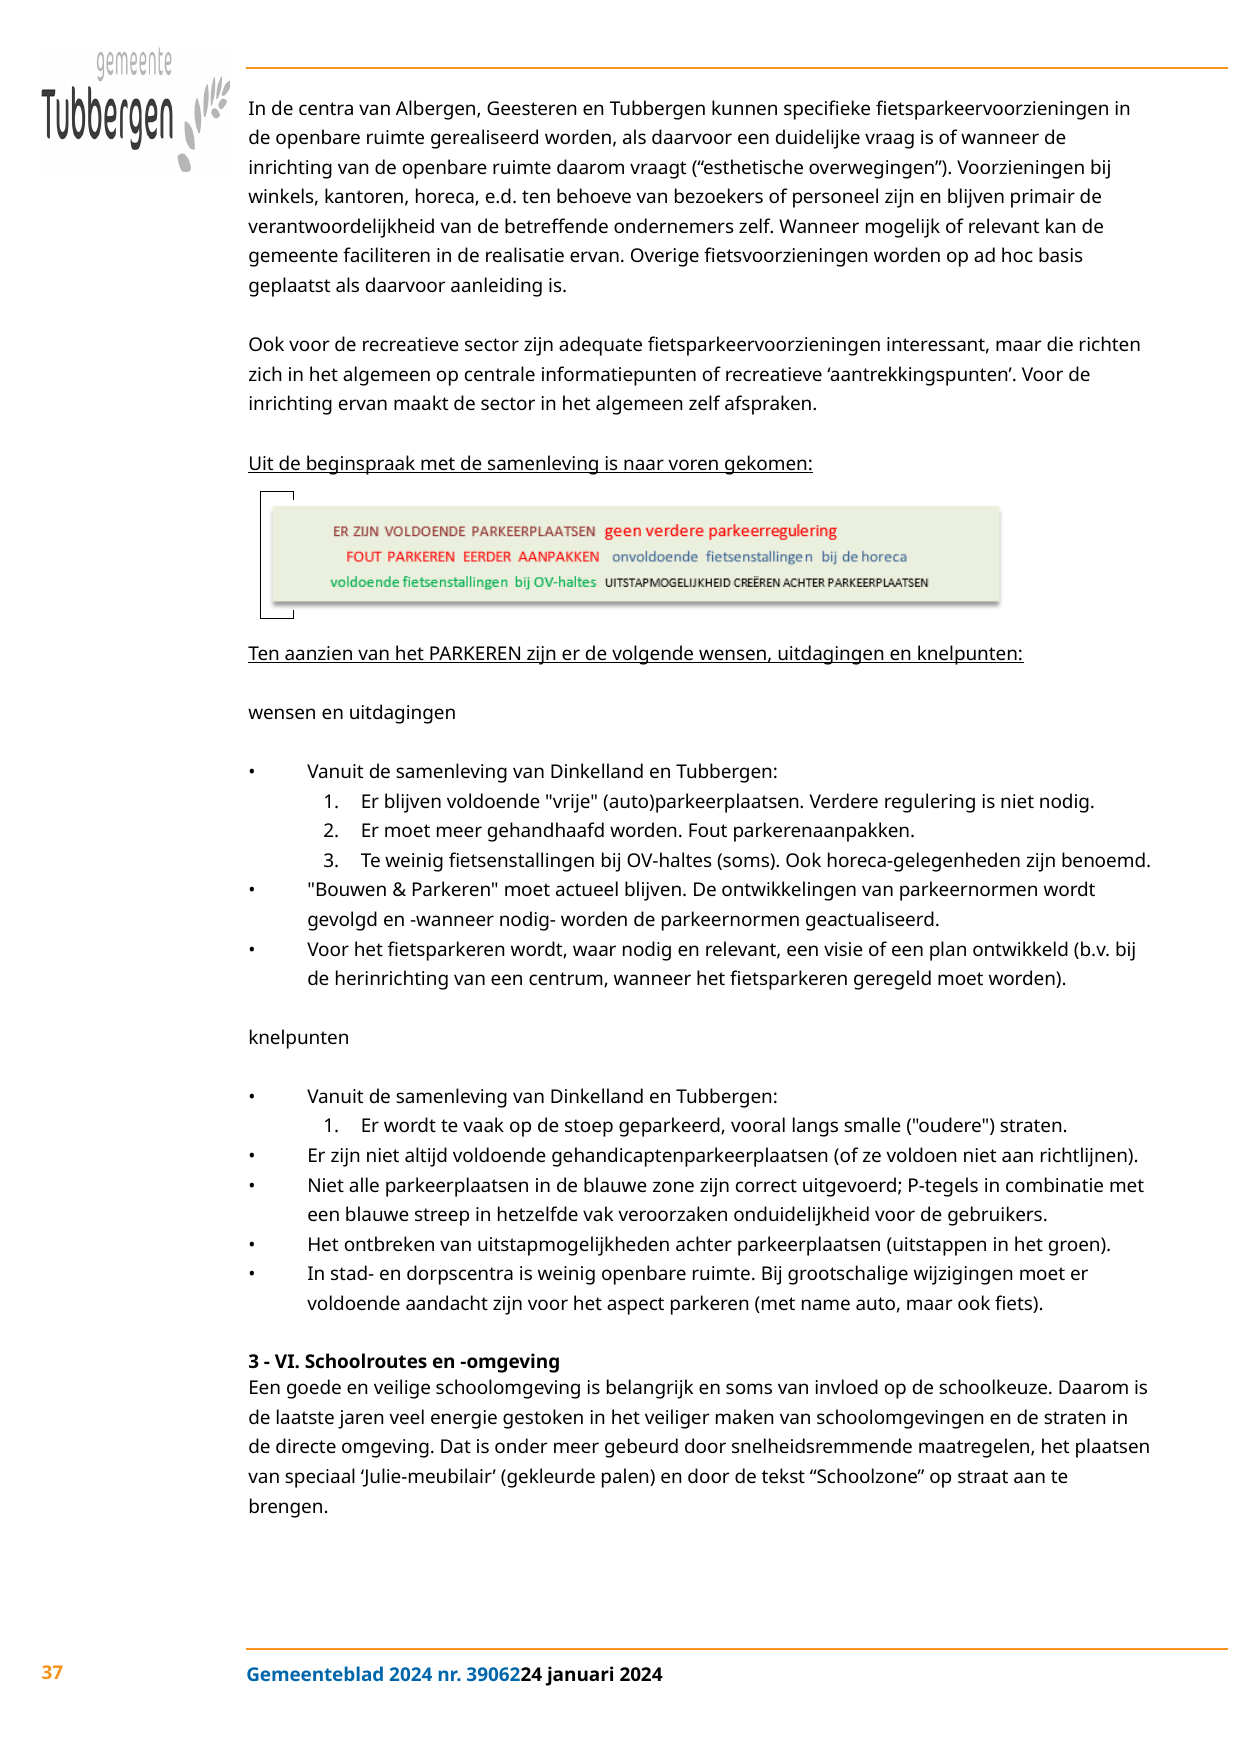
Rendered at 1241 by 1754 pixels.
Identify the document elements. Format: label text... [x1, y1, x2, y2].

text Ten aanzien van het PARKEREN zijn er de volgende wensen, uitdagingen en knelpunten: [248, 640, 1152, 666]
table_header knelpunten Vanuit de samenleving van Dinkelland en Tubbergen: Er wordt te vaak op de stoep geparkeerd, vooral langs smalle ("oudere") straten. Er zijn niet altijd voldoende gehandicaptenparkeerplaatsen (of ze voldoen niet aan richtlijnen). Niet alle parkeerplaatsen in de blauwe zone zijn correct uitgevoerd; P-tegels in combinatie met een blauwe streep in hetzelfde vak veroorzaken onduidelijkheid voor de gebruikers. Het ontbreken van uitstapmogelijkheden achter parkeerplaatsen (uitstappen in het groen). In stad- en dorpscentra is weinig openbare ruimte. Bij grootschalige wijzigingen moet er voldoende aandacht zijn voor het aspect parkeren (met name auto, maar ook fiets). [248, 1024, 1152, 1316]
text 3 - VI. Schoolroutes en -omgeving [248, 1349, 1152, 1374]
picture [41, 47, 231, 172]
table_header wensen en uitdagingen Vanuit de samenleving van Dinkelland en Tubbergen: Er blijven voldoende "vrije" (auto)parkeerplaatsen. Verdere regulering is niet nodig. Er moet meer gehandhaafd worden. Fout parkerenaanpakken. Te weinig fietsenstallingen bij OV-haltes (soms). Ook horeca-gelegenheden zijn benoemd. "Bouwen & Parkeren" moet actueel blijven. De ontwikkelingen van parkeernormen wordt gevolgd en -wanneer nodig- worden de parkeernormen geactualiseerd. Voor het fietsparkeren wordt, waar nodig en relevant, een visie of een plan ontwikkeld (b.v. bij de herinrichting van een centrum, wanneer het fietsparkeren geregeld moet worden). [248, 699, 1152, 991]
text Ook voor de recreatieve sector zijn adequate fietsparkeervoorzieningen interessant, maar die richten zich in het algemeen op centrale informatiepunten of recreatieve ‘aantrekkingspunten’. Voor de inrichting ervan maakt de sector in het algemeen zelf afspraken. [248, 331, 1152, 416]
text Een goede en veilige schoolomgeving is belangrijk en soms van invloed op de schoolkeuze. Daarom is de laatste jaren veel energie gestoken in het veiliger maken van schoolomgevingen en de straten in de directe omgeving. Dat is onder meer gebeurd door snelheidsremmende maatregelen, het plaatsen van speciaal ‘Julie-meubilair’ (gekleurde palen) en door de tekst “Schoolzone” op straat aan te brengen. [248, 1374, 1152, 1518]
picture [268, 500, 1008, 610]
text Uit de beginspraak met de samenleving is naar voren gekomen: [248, 450, 1152, 476]
text In de centra van Albergen, Geesteren en Tubbergen kunnen specifieke fietsparkeervoorzieningen in de openbare ruimte gerealiseerd worden, als daarvoor een duidelijke vraag is of wanneer de inrichting van de openbare ruimte daarom vraagt (“esthetische overwegingen”). Voorzieningen bij winkels, kantoren, horeca, e.d. ten behoeve van bezoekers of personeel zijn en blijven primair de verantwoordelijkheid van de betreffende ondernemers zelf. Wanneer mogelijk of relevant kan de gemeente faciliteren in de realisatie ervan. Overige fietsvoorzieningen worden op ad hoc basis geplaatst als daarvoor aanleiding is. [248, 95, 1152, 298]
